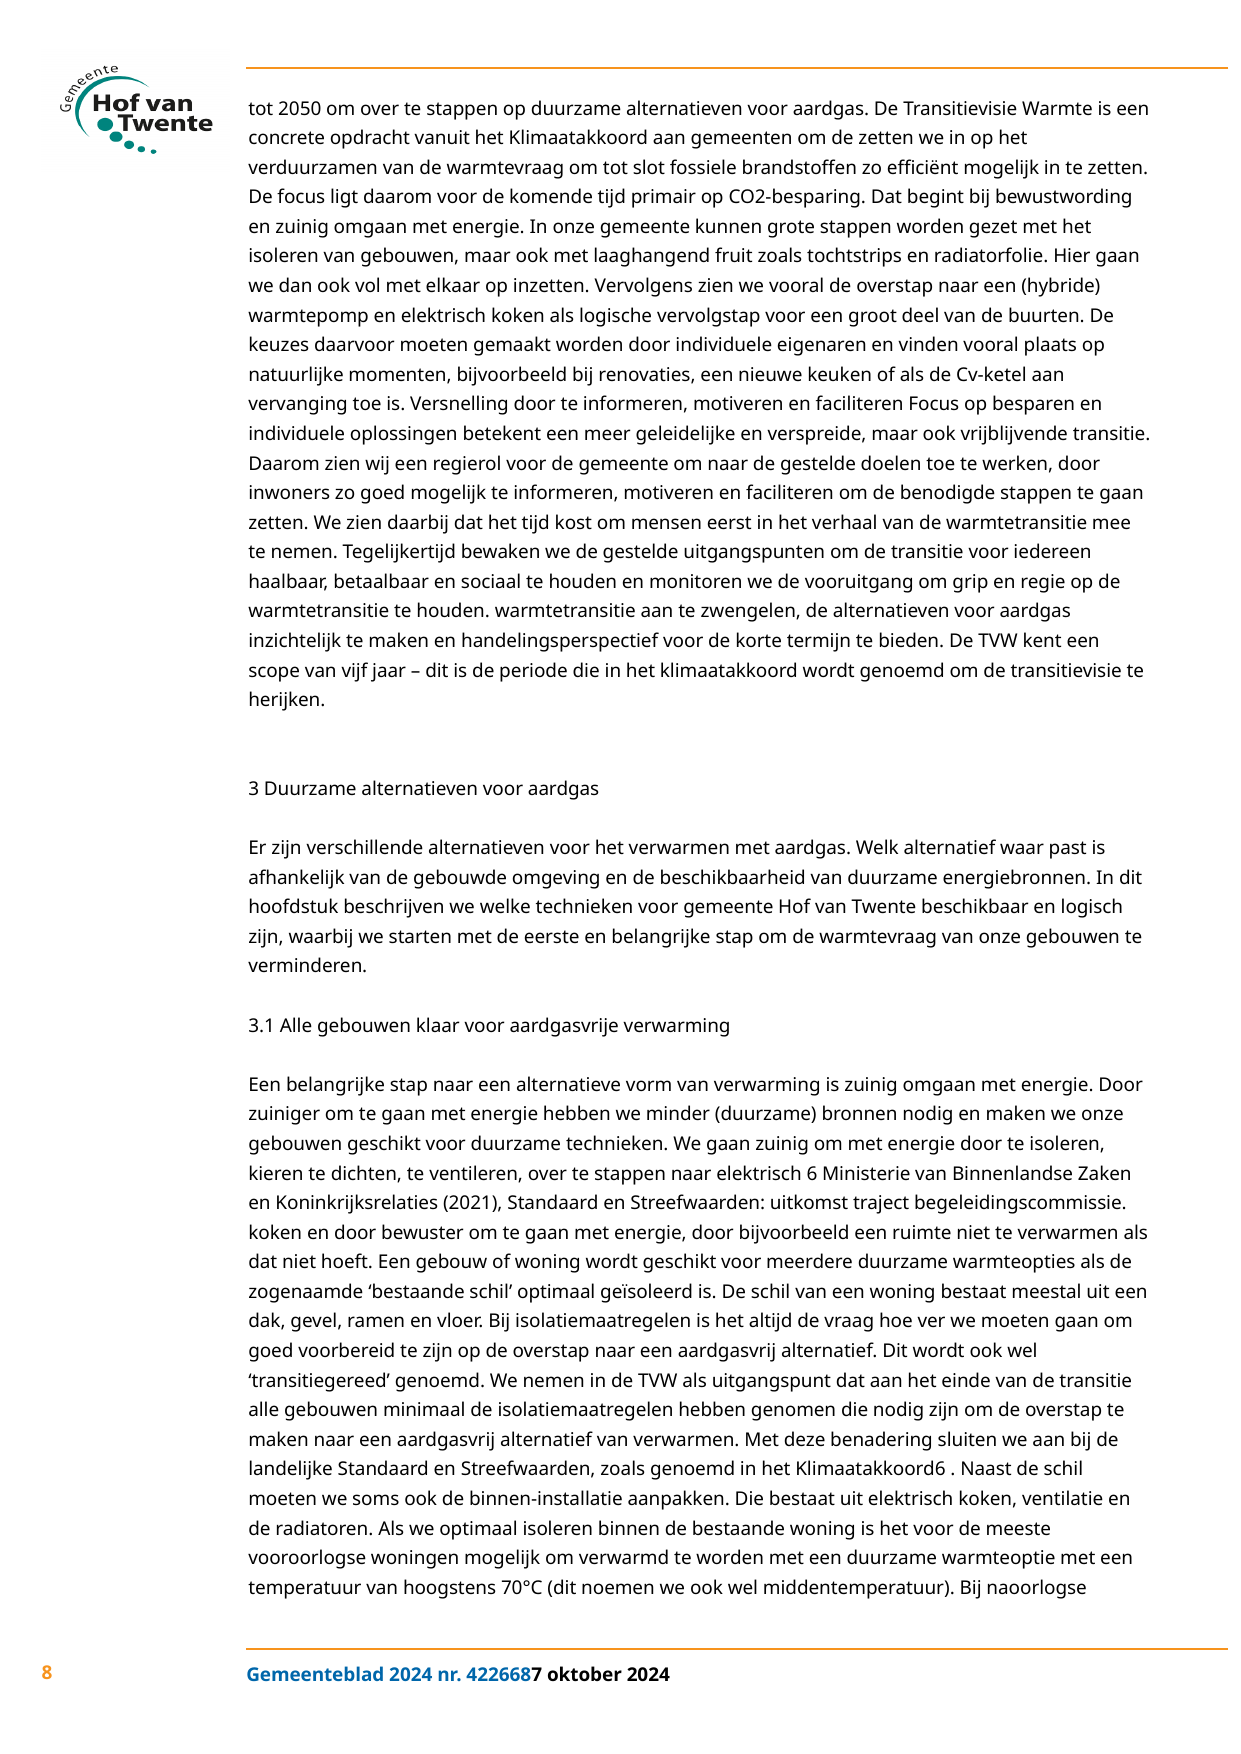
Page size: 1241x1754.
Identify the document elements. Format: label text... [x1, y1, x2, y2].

text 3.1 Alle gebouwen klaar voor aardgasvrije verwarming [248, 1012, 1152, 1038]
text Er zijn verschillende alternatieven voor het verwarmen met aardgas. Welk alternatief waar past is afhankelijk van de gebouwde omgeving en de beschikbaarheid van duurzame energiebronnen. In dit hoofdstuk beschrijven we welke technieken voor gemeente Hof van Twente beschikbaar en logisch zijn, waarbij we starten met de eerste en belangrijke stap om de warmtevraag van onze gebouwen te verminderen. [248, 834, 1152, 978]
text tot 2050 om over te stappen op duurzame alternatieven voor aardgas. De Transitievisie Warmte is een concrete opdracht vanuit het Klimaatakkoord aan gemeenten om de zetten we in op het verduurzamen van de warmtevraag om tot slot fossiele brandstoffen zo efficiënt mogelijk in te zetten. De focus ligt daarom voor de komende tijd primair op CO2-besparing. Dat begint bij bewustwording en zuinig omgaan met energie. In onze gemeente kunnen grote stappen worden gezet met het isoleren van gebouwen, maar ook met laaghangend fruit zoals tochtstrips en radiatorfolie. Hier gaan we dan ook vol met elkaar op inzetten. Vervolgens zien we vooral de overstap naar een (hybride) warmtepomp en elektrisch koken als logische vervolgstap voor een groot deel van de buurten. De keuzes daarvoor moeten gemaakt worden door individuele eigenaren en vinden vooral plaats op natuurlijke momenten, bijvoorbeeld bij renovaties, een nieuwe keuken of als de Cv-ketel aan vervanging toe is. Versnelling door te informeren, motiveren en faciliteren Focus op besparen en individuele oplossingen betekent een meer geleidelijke en verspreide, maar ook vrijblijvende transitie. Daarom zien wij een regierol voor de gemeente om naar de gestelde doelen toe te werken, door inwoners zo goed mogelijk te informeren, motiveren en faciliteren om de benodigde stappen te gaan zetten. We zien daarbij dat het tijd kost om mensen eerst in het verhaal van de warmtetransitie mee te nemen. Tegelijkertijd bewaken we de gestelde uitgangspunten om de transitie voor iedereen haalbaar, betaalbaar en sociaal te houden en monitoren we de vooruitgang om grip en regie op de warmtetransitie te houden. warmtetransitie aan te zwengelen, de alternatieven voor aardgas inzichtelijk te maken en handelingsperspectief voor de korte termijn te bieden. De TVW kent een scope van vijf jaar – dit is de periode die in het klimaatakkoord wordt genoemd om de transitievisie te herijken. [248, 95, 1152, 712]
picture [41, 47, 231, 172]
text Een belangrijke stap naar een alternatieve vorm van verwarming is zuinig omgaan met energie. Door zuiniger om te gaan met energie hebben we minder (duurzame) bronnen nodig en maken we onze gebouwen geschikt voor duurzame technieken. We gaan zuinig om met energie door te isoleren, kieren te dichten, te ventileren, over te stappen naar elektrisch 6 Ministerie van Binnenlandse Zaken en Koninkrijksrelaties (2021), Standaard en Streefwaarden: uitkomst traject begeleidingscommissie. koken en door bewuster om te gaan met energie, door bijvoorbeeld een ruimte niet te verwarmen als dat niet hoeft. Een gebouw of woning wordt geschikt voor meerdere duurzame warmteopties als de zogenaamde ‘bestaande schil’ optimaal geïsoleerd is. De schil van een woning bestaat meestal uit een dak, gevel, ramen en vloer. Bij isolatiemaatregelen is het altijd de vraag hoe ver we moeten gaan om goed voorbereid te zijn op de overstap naar een aardgasvrij alternatief. Dit wordt ook wel ‘transitiegereed’ genoemd. We nemen in de TVW als uitgangspunt dat aan het einde van de transitie alle gebouwen minimaal de isolatiemaatregelen hebben genomen die nodig zijn om de overstap te maken naar een aardgasvrij alternatief van verwarmen. Met deze benadering sluiten we aan bij de landelijke Standaard en Streefwaarden, zoals genoemd in het Klimaatakkoord6 . Naast de schil moeten we soms ook de binnen-installatie aanpakken. Die bestaat uit elektrisch koken, ventilatie en de radiatoren. Als we optimaal isoleren binnen de bestaande woning is het voor de meeste vooroorlogse woningen mogelijk om verwarmd te worden met een duurzame warmteoptie met een temperatuur van hoogstens 70°C (dit noemen we ook wel middentemperatuur). Bij naoorlogse [248, 1071, 1152, 1600]
text 3 Duurzame alternatieven voor aardgas [248, 775, 1152, 801]
